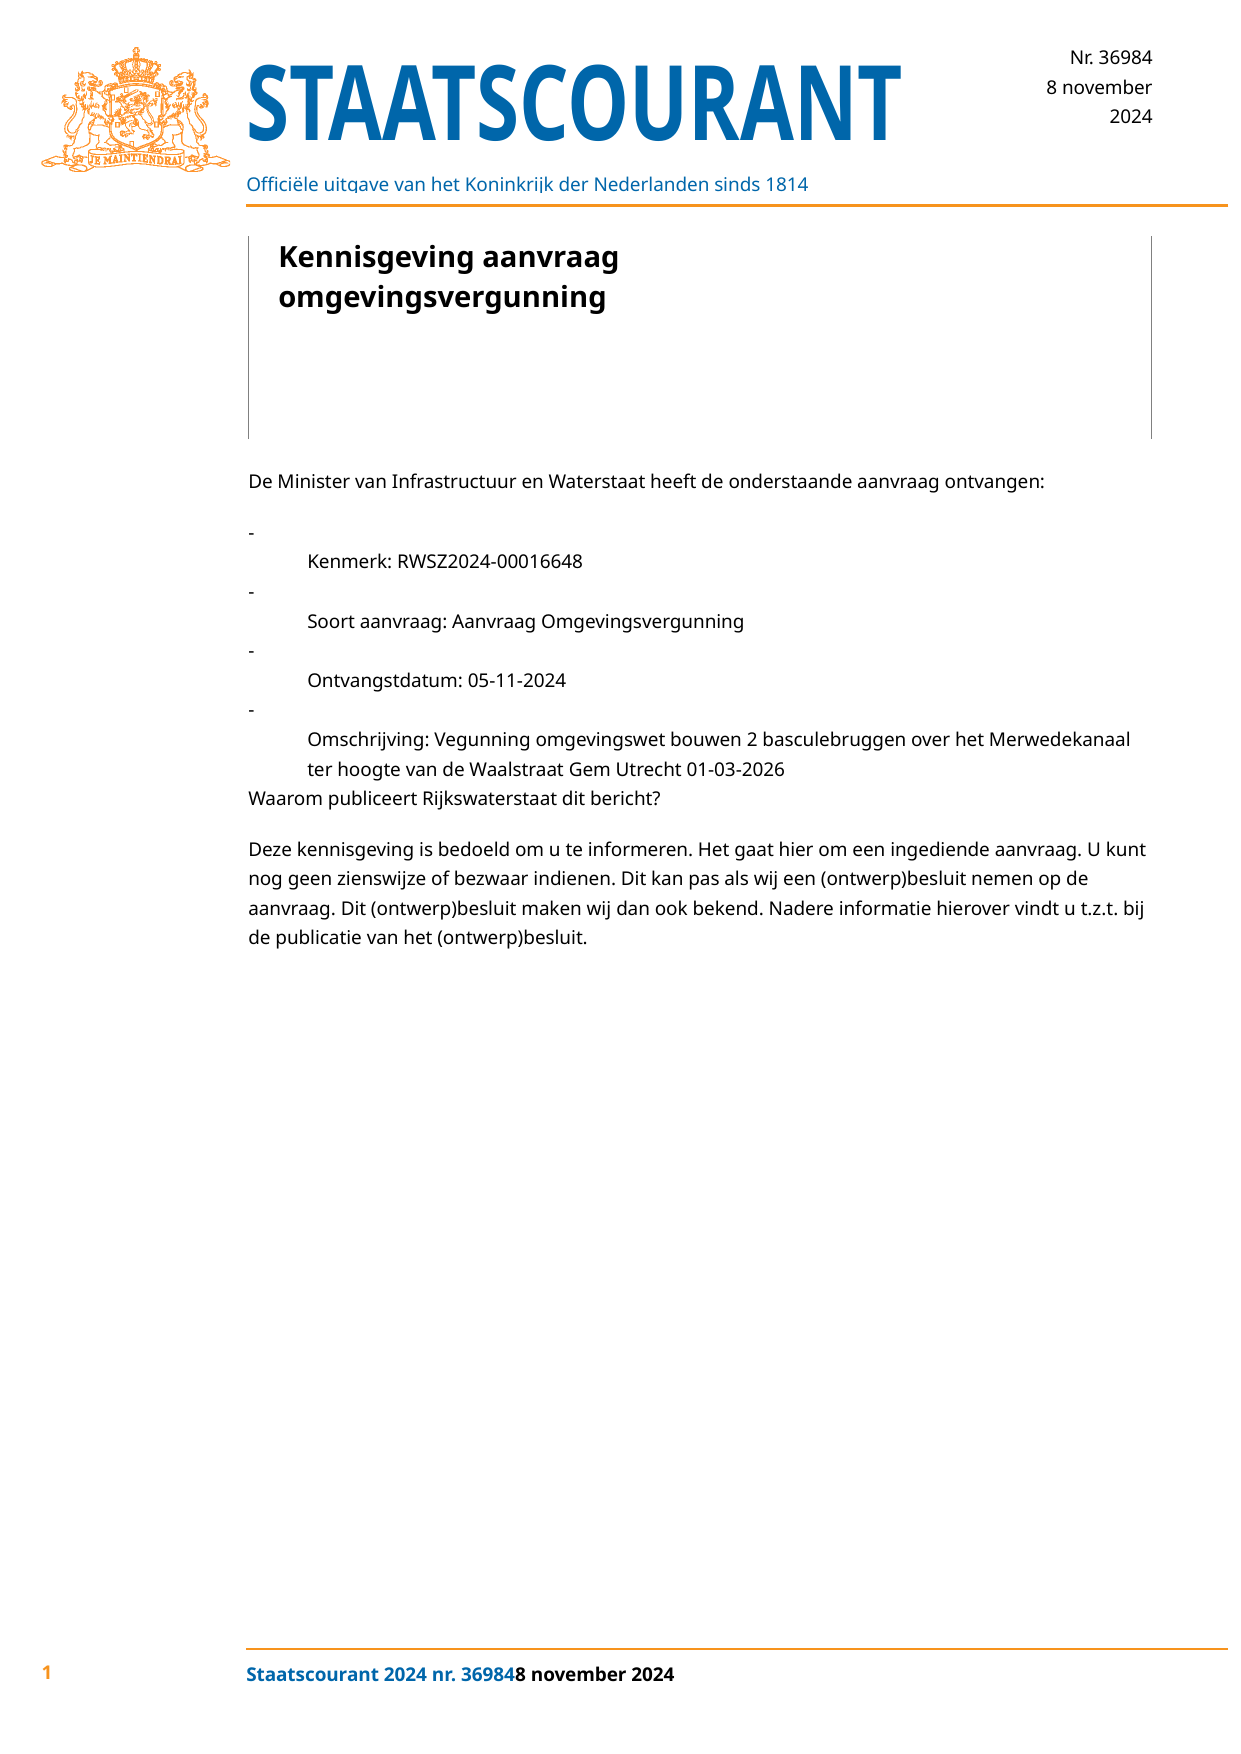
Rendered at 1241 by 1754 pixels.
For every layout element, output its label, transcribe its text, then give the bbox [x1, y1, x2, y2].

picture [41, 47, 231, 172]
text Waarom publiceert Rijkswaterstaat dit bericht? [248, 785, 1152, 811]
picture [912, 236, 1090, 414]
text Deze kennisgeving is bedoeld om u te informeren. Het gaat hier om een ingediende aanvraag. U kunt nog geen zienswijze of bezwaar indienen. Dit kan pas als wij een (ontwerp)besluit nemen op de aanvraag. Dit (ontwerp)besluit maken wij dan ook bekend. Nadere informatie hierover vindt u t.z.t. bij de publicatie van het (ontwerp)besluit. [248, 836, 1152, 950]
table_header [1090, 236, 1151, 413]
table_header [850, 414, 1151, 439]
list Kenmerk: RWSZ2024-00016648 [248, 549, 1152, 574]
list Ontvangstdatum: 05-11-2024 [248, 667, 1152, 693]
table_header Kennisgeving aanvraag omgevingsvergunning [249, 236, 850, 439]
list Soort aanvraag: Aanvraag Omgevingsvergunning [248, 608, 1152, 633]
list Omschrijving: Vegunning omgevingswet bouwen 2 basculebruggen over het Merwedekanaal ter hoogte van de Waalstraat Gem Utrecht 01-03-2026 [248, 726, 1152, 781]
text De Minister van Infrastructuur en Waterstaat heeft de onderstaande aanvraag ontvangen: [248, 469, 1152, 494]
table_header [850, 236, 912, 413]
